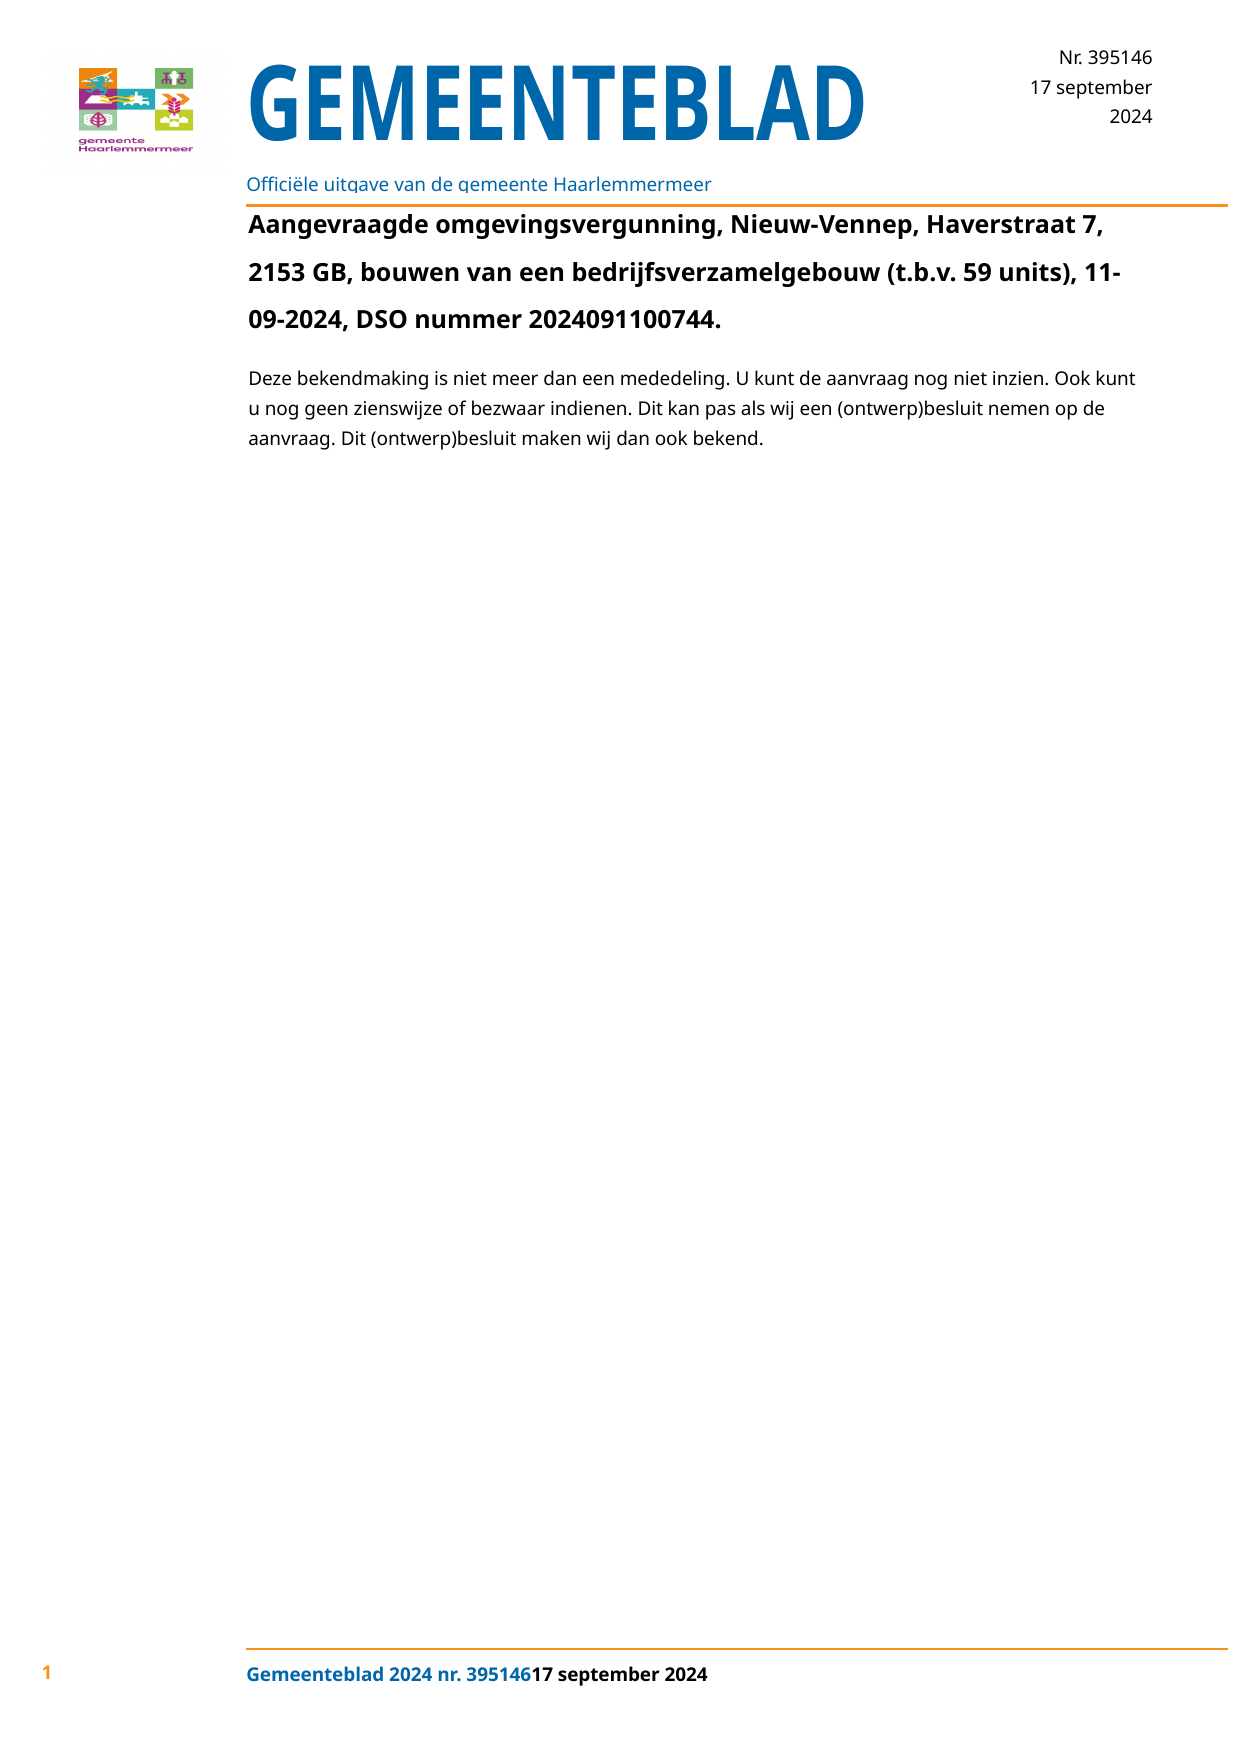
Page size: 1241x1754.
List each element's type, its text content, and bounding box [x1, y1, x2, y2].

text Deze bekendmaking is niet meer dan een mededeling. U kunt de aanvraag nog niet inzien. Ook kunt u nog geen zienswijze of bezwaar indienen. Dit kan pas als wij een (ontwerp)besluit nemen op de aanvraag. Dit (ontwerp)besluit maken wij dan ook bekend. [248, 366, 1152, 450]
text Aangevraagde omgevingsvergunning, Nieuw-Vennep, Haverstraat 7, 2153 GB, bouwen van een bedrijfsverzamelgebouw (t.b.v. 59 units), 11-09-2024, DSO nummer 2024091100744. [248, 207, 1152, 336]
picture [41, 47, 231, 172]
